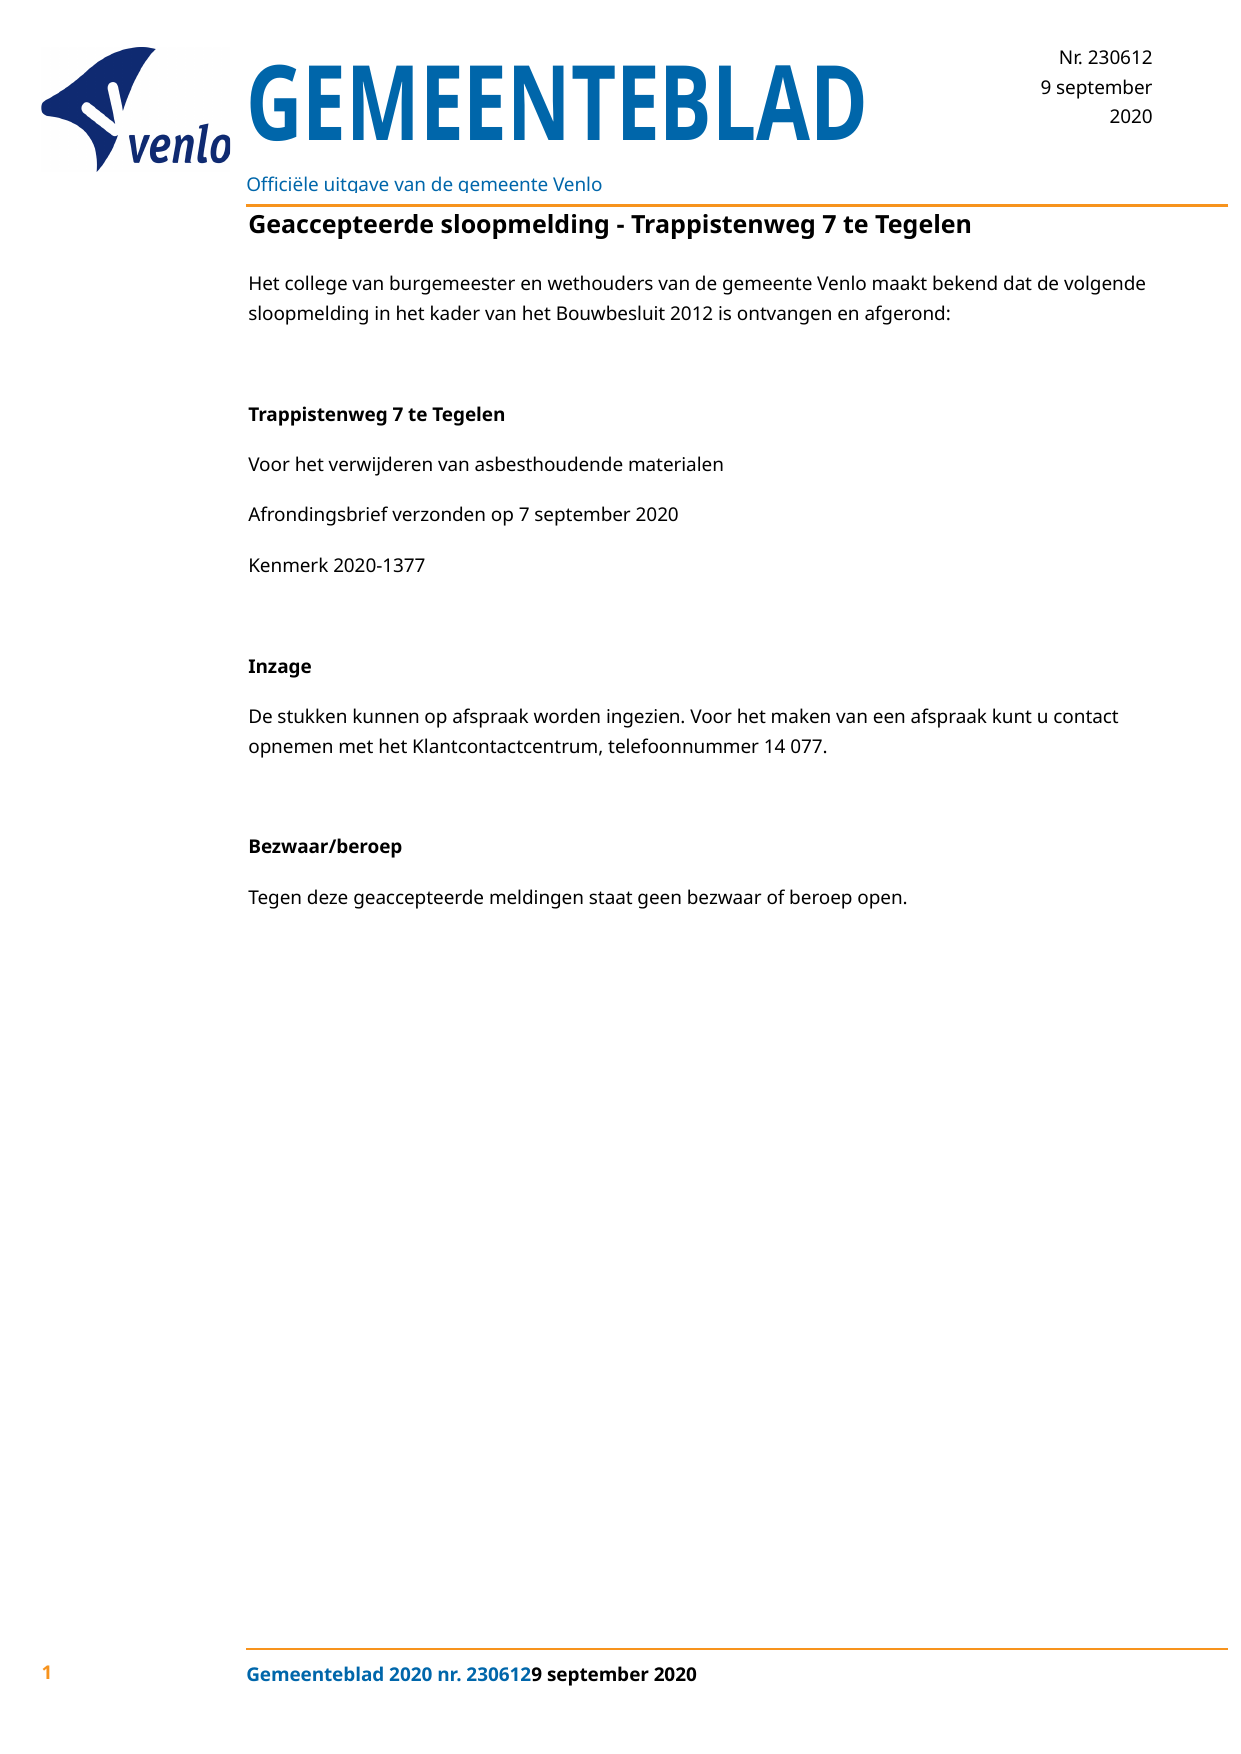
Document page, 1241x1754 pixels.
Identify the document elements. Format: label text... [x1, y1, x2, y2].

text De stukken kunnen op afspraak worden ingezien. Voor het maken van een afspraak kunt u contact opnemen met het Klantcontactcentrum, telefoonnummer 14 077. [248, 703, 1152, 758]
text Afrondingsbrief verzonden op 7 september 2020 [248, 502, 1152, 527]
text Het college van burgemeester en wethouders van de gemeente Venlo maakt bekend dat de volgende sloopmelding in het kader van het Bouwbesluit 2012 is ontvangen en afgerond: [248, 270, 1152, 326]
text Voor het verwijderen van asbesthoudende materialen [248, 451, 1152, 477]
text Tegen deze geaccepteerde meldingen staat geen bezwaar of beroep open. [248, 884, 1152, 910]
text Bezwaar/beroep [248, 834, 1152, 859]
text Kenmerk 2020-1377 [248, 552, 1152, 578]
text Inzage [248, 653, 1152, 678]
text Geaccepteerde sloopmelding - Trappistenweg 7 te Tegelen [248, 207, 1152, 241]
text Trappistenweg 7 te Tegelen [248, 401, 1152, 426]
picture [41, 47, 231, 172]
